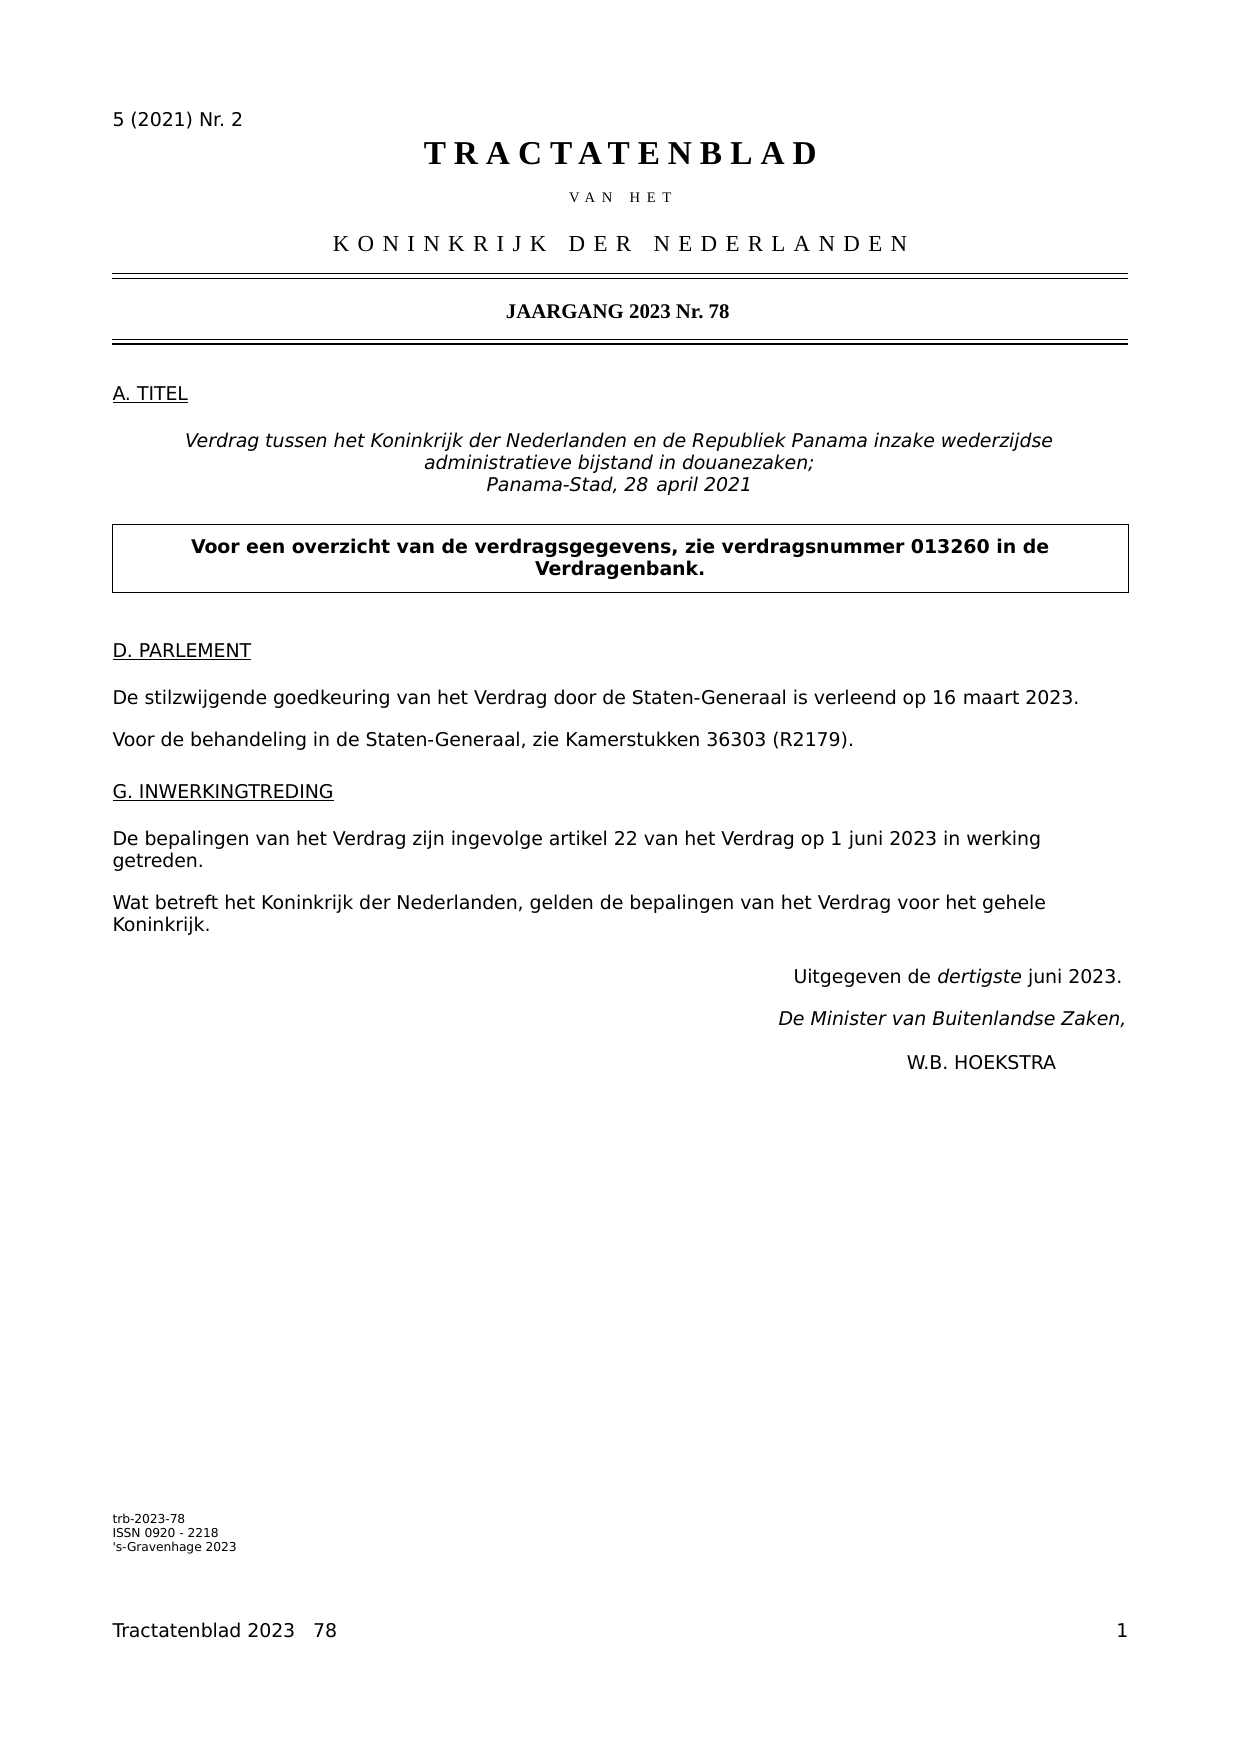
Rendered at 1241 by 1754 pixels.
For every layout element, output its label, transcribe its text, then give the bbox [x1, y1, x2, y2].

text Uitgegeven de dertigste juni 2023. [112, 966, 1128, 988]
subtitle D. PARLEMENT [112, 640, 1128, 662]
subtitle A. TITEL [112, 383, 1128, 405]
text Wat betreft het Koninkrijk der Nederlanden, gelden de bepalingen van het Verdrag voor het gehele Koninkrijk. [112, 892, 1128, 936]
subtitle G. INWERKINGTREDING [112, 781, 1128, 803]
text De stilzwijgende goedkeuring van het Verdrag door de Staten-Generaal is verleend op 16 maart 2023. [112, 687, 1128, 709]
text trb-2023-78 [112, 1512, 346, 1526]
text VAN HET [112, 189, 1128, 206]
text 's-Gravenhage 2023 [112, 1540, 346, 1554]
text TRACTATENBLAD [112, 133, 1128, 172]
text Verdrag tussen het Koninkrijk der Nederlanden en de Republiek Panama inzake wederzijdse administratieve bijstand in douanezaken; [112, 430, 1128, 474]
text JAARGANG 2023 Nr. 78 [112, 299, 1128, 323]
text De bepalingen van het Verdrag zijn ingevolge artikel 22 van het Verdrag op 1 juni 2023 in werking getreden. [112, 828, 1128, 872]
text 5 (2021) Nr. 2 [112, 109, 1128, 131]
text De Minister van Buitenlandse Zaken, W.B. HOEKSTRA [112, 1008, 1128, 1074]
text ISSN 0920 - 2218 [112, 1526, 346, 1540]
text Panama-Stad, 28 april 2021 [112, 474, 1128, 496]
text Voor de behandeling in de Staten-Generaal, zie Kamerstukken 36303 (R2179). [112, 729, 1128, 751]
text KONINKRIJK DER NEDERLANDEN [112, 229, 1128, 256]
